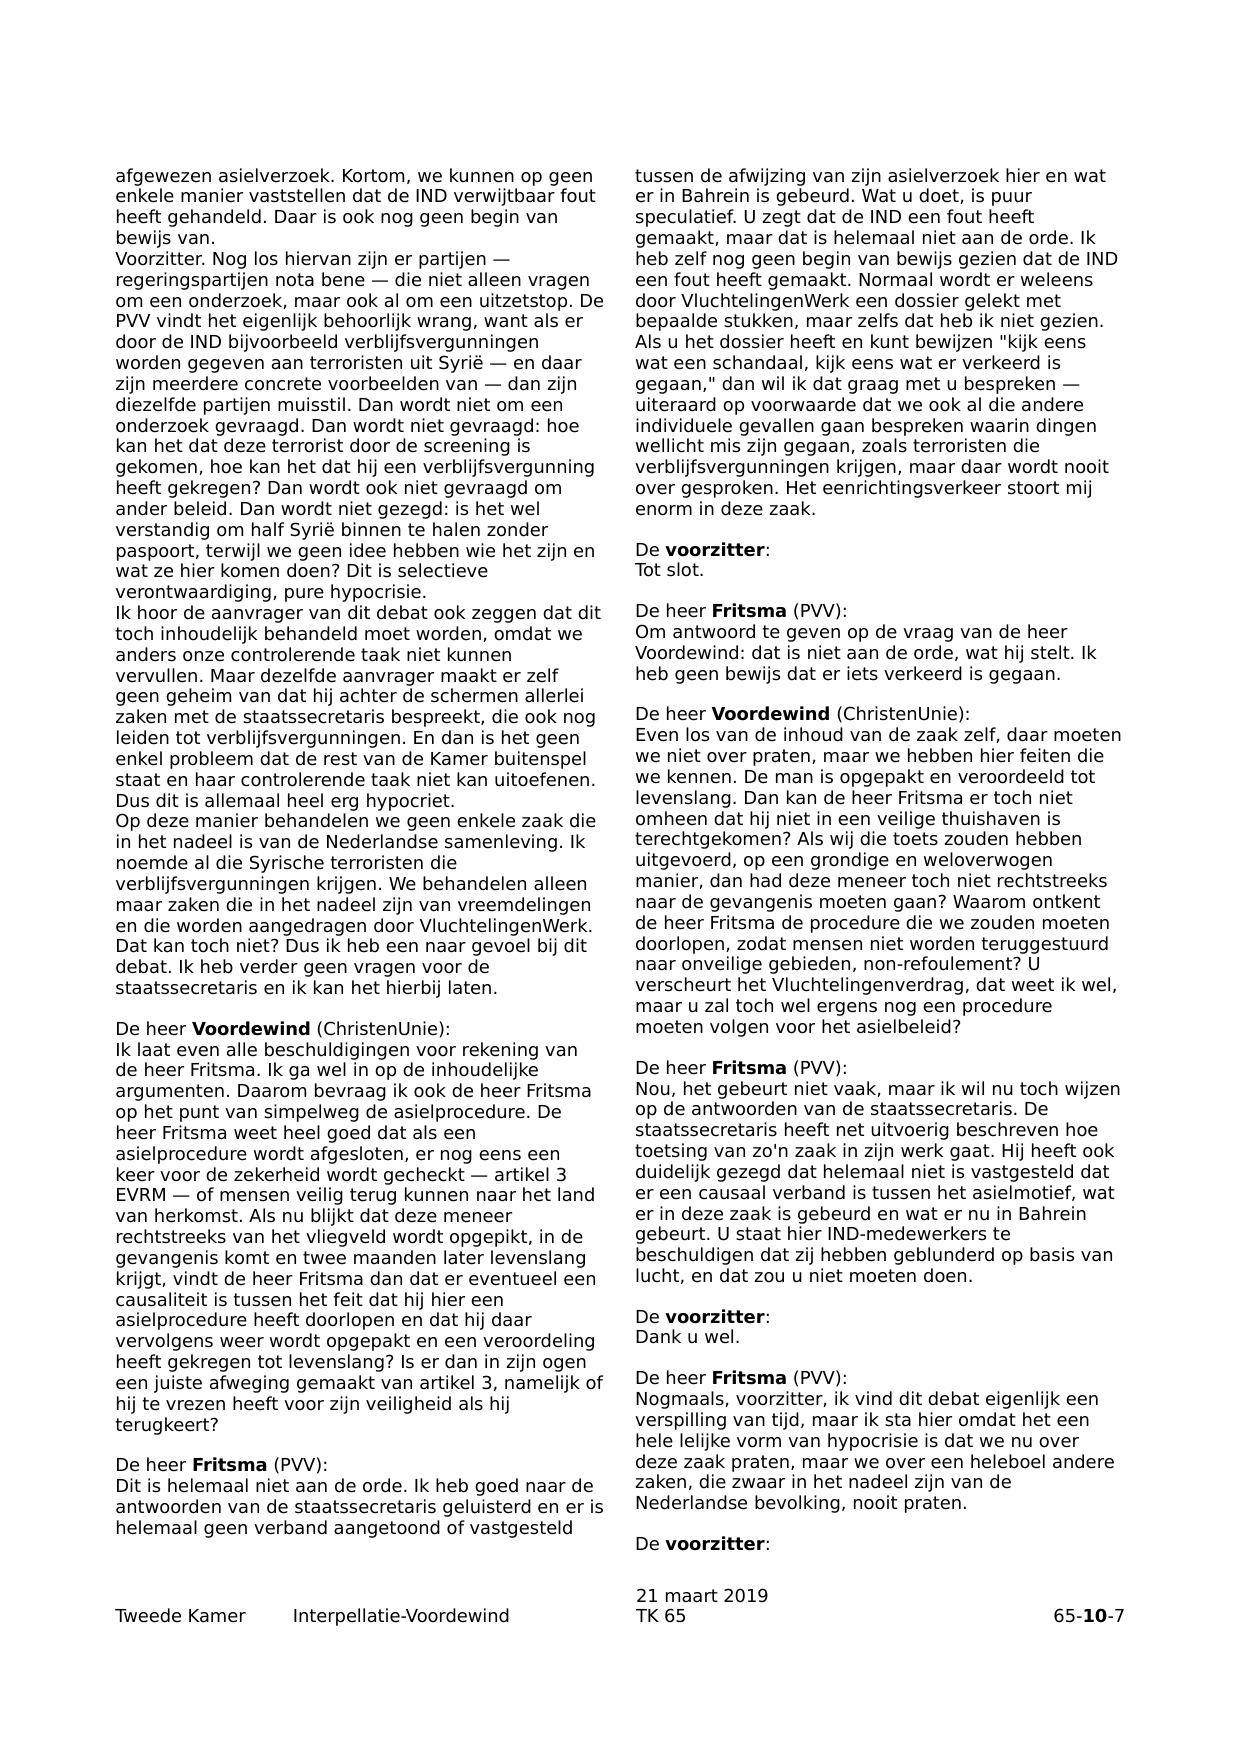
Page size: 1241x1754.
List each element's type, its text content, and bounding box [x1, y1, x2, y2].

text Dank u wel. [635, 1327, 1125, 1348]
text Voorzitter. Nog los hiervan zijn er partijen — regeringspartijen nota bene — die niet alleen vragen om een onderzoek, maar ook al om een uitzetstop. De PVV vindt het eigenlijk behoorlijk wrang, want als er door de IND bijvoorbeeld verblijfsvergunningen worden gegeven aan terroristen uit Syrië — en daar zijn meerdere concrete voorbeelden van — dan zijn diezelfde partijen muisstil. Dan wordt niet om een onderzoek gevraagd. Dan wordt niet gevraagd: hoe kan het dat deze terrorist door de screening is gekomen, hoe kan het dat hij een verblijfsvergunning heeft gekregen? Dan wordt ook niet gevraagd om ander beleid. Dan wordt niet gezegd: is het wel verstandig om half Syrië binnen te halen zonder paspoort, terwijl we geen idee hebben wie het zijn en wat ze hier komen doen? Dit is selectieve verontwaardiging, pure hypocrisie. [115, 249, 605, 603]
text Tot slot. [635, 560, 1125, 581]
text Op deze manier behandelen we geen enkele zaak die in het nadeel is van de Nederlandse samenleving. Ik noemde al die Syrische terroristen die verblijfsvergunningen krijgen. We behandelen alleen maar zaken die in het nadeel zijn van vreemdelingen en die worden aangedragen door VluchtelingenWerk. Dat kan toch niet? Dus ik heb een naar gevoel bij dit debat. Ik heb verder geen vragen voor de staatssecretaris en ik kan het hierbij laten. [115, 811, 605, 999]
text De heer Voordewind (ChristenUnie): [635, 704, 1125, 725]
text De heer Fritsma (PVV): [115, 1455, 605, 1476]
text Nou, het gebeurt niet vaak, maar ik wil nu toch wijzen op de antwoorden van de staatssecretaris. De staatssecretaris heeft net uitvoerig beschreven hoe toetsing van zo'n zaak in zijn werk gaat. Hij heeft ook duidelijk gezegd dat helemaal niet is vastgesteld dat er een causaal verband is tussen het asielmotief, wat er in deze zaak is gebeurd en wat er nu in Bahrein gebeurt. U staat hier IND-medewerkers te beschuldigen dat zij hebben geblunderd op basis van lucht, en dat zou u niet moeten doen. [635, 1078, 1125, 1287]
text tussen de afwijzing van zijn asielverzoek hier en wat er in Bahrein is gebeurd. Wat u doet, is puur speculatief. U zegt dat de IND een fout heeft gemaakt, maar dat is helemaal niet aan de orde. Ik heb zelf nog geen begin van bewijs gezien dat de IND een fout heeft gemaakt. Normaal wordt er weleens door VluchtelingenWerk een dossier gelekt met bepaalde stukken, maar zelfs dat heb ik niet gezien. Als u het dossier heeft en kunt bewijzen "kijk eens wat een schandaal, kijk eens wat er verkeerd is gegaan," dan wil ik dat graag met u bespreken — uiteraard op voorwaarde dat we ook al die andere individuele gevallen gaan bespreken waarin dingen wellicht mis zijn gegaan, zoals terroristen die verblijfsvergunningen krijgen, maar daar wordt nooit over gesproken. Het eenrichtingsverkeer stoort mij enorm in deze zaak. [635, 165, 1125, 519]
text Dit is helemaal niet aan de orde. Ik heb goed naar de antwoorden van de staatssecretaris geluisterd en er is helemaal geen verband aangetoond of vastgesteld [115, 1476, 605, 1538]
text De heer Voordewind (ChristenUnie): [115, 1019, 605, 1039]
text afgewezen asielverzoek. Kortom, we kunnen op geen enkele manier vaststellen dat de IND verwijtbaar fout heeft gehandeld. Daar is ook nog geen begin van bewijs van. [115, 165, 605, 249]
text Even los van de inhoud van de zaak zelf, daar moeten we niet over praten, maar we hebben hier feiten die we kennen. De man is opgepakt en veroordeeld tot levenslang. Dan kan de heer Fritsma er toch niet omheen dat hij niet in een veilige thuishaven is terechtgekomen? Als wij die toets zouden hebben uitgevoerd, op een grondige en weloverwogen manier, dan had deze meneer toch niet rechtstreeks naar de gevangenis moeten gaan? Waarom ontkent de heer Fritsma de procedure die we zouden moeten doorlopen, zodat mensen niet worden teruggestuurd naar onveilige gebieden, non-refoulement? U verscheurt het Vluchtelingenverdrag, dat weet ik wel, maar u zal toch wel ergens nog een procedure moeten volgen voor het asielbeleid? [635, 725, 1125, 1037]
text Ik laat even alle beschuldigingen voor rekening van de heer Fritsma. Ik ga wel in op de inhoudelijke argumenten. Daarom bevraag ik ook de heer Fritsma op het punt van simpelweg de asielprocedure. De heer Fritsma weet heel goed dat als een asielprocedure wordt afgesloten, er nog eens een keer voor de zekerheid wordt gecheckt — artikel 3 EVRM — of mensen veilig terug kunnen naar het land van herkomst. Als nu blijkt dat deze meneer rechtstreeks van het vliegveld wordt opgepikt, in de gevangenis komt en twee maanden later levenslang krijgt, vindt de heer Fritsma dan dat er eventueel een causaliteit is tussen het feit dat hij hier een asielprocedure heeft doorlopen en dat hij daar vervolgens weer wordt opgepakt en een veroordeling heeft gekregen tot levenslang? Is er dan in zijn ogen een juiste afweging gemaakt van artikel 3, namelijk of hij te vrezen heeft voor zijn veiligheid als hij terugkeert? [115, 1039, 605, 1435]
text Om antwoord te geven op de vraag van de heer Voordewind: dat is niet aan de orde, wat hij stelt. Ik heb geen bewijs dat er iets verkeerd is gegaan. [635, 622, 1125, 684]
text De heer Fritsma (PVV): [635, 1057, 1125, 1078]
text De voorzitter: [635, 1307, 1125, 1327]
text De heer Fritsma (PVV): [635, 601, 1125, 622]
text Nogmaals, voorzitter, ik vind dit debat eigenlijk een verspilling van tijd, maar ik sta hier omdat het een hele lelijke vorm van hypocrisie is dat we nu over deze zaak praten, maar we over een heleboel andere zaken, die zwaar in het nadeel zijn van de Nederlandse bevolking, nooit praten. [635, 1389, 1125, 1514]
text De heer Fritsma (PVV): [635, 1368, 1125, 1389]
text De voorzitter: [635, 1534, 1125, 1554]
text Ik hoor de aanvrager van dit debat ook zeggen dat dit toch inhoudelijk behandeld moet worden, omdat we anders onze controlerende taak niet kunnen vervullen. Maar dezelfde aanvrager maakt er zelf geen geheim van dat hij achter de schermen allerlei zaken met de staatssecretaris bespreekt, die ook nog leiden tot verblijfsvergunningen. En dan is het geen enkel probleem dat de rest van de Kamer buitenspel staat en haar controlerende taak niet kan uitoefenen. Dus dit is allemaal heel erg hypocriet. [115, 603, 605, 811]
text De voorzitter: [635, 539, 1125, 560]
